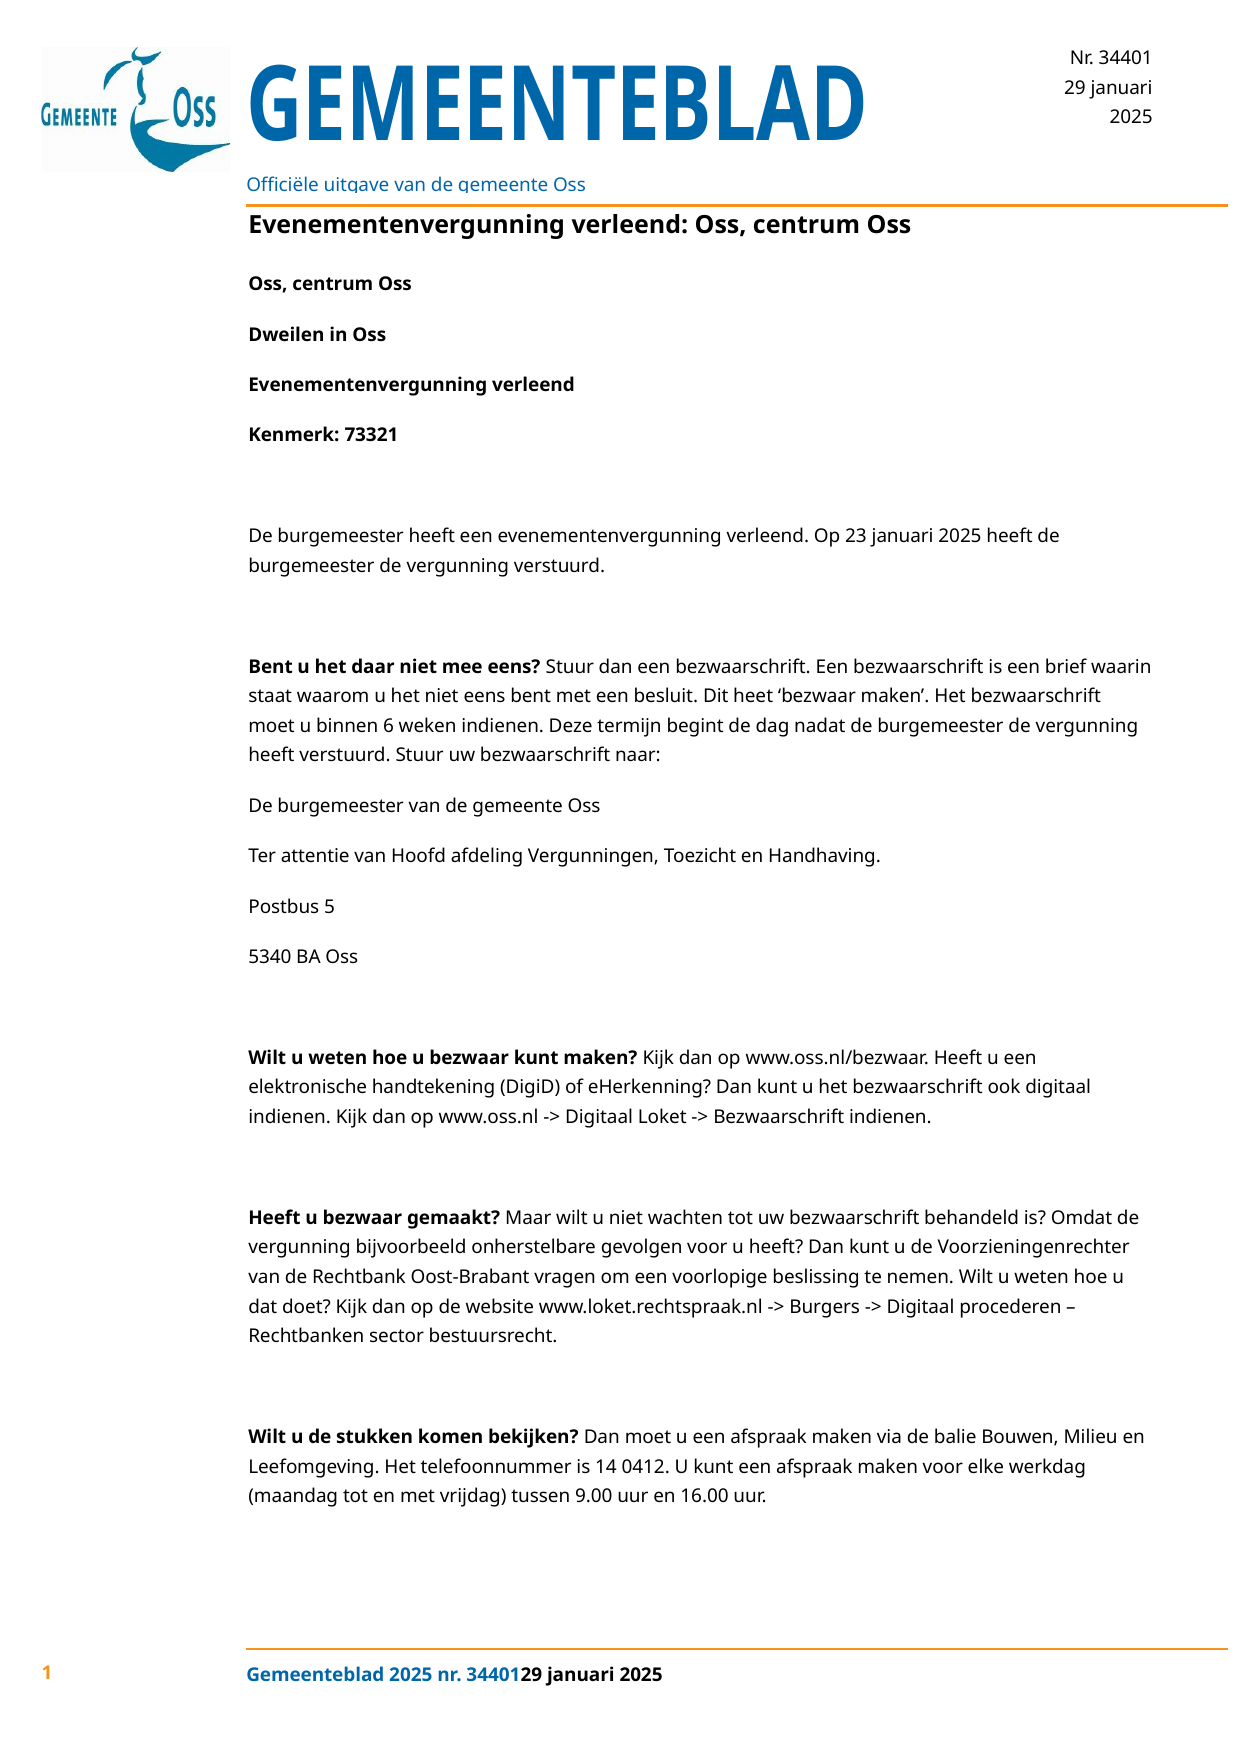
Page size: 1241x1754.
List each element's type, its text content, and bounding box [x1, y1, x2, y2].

text Bent u het daar niet mee eens? Stuur dan een bezwaarschrift. Een bezwaarschrift is een brief waarin staat waarom u het niet eens bent met een besluit. Dit heet ‘bezwaar maken’. Het bezwaarschrift moet u binnen 6 weken indienen. Deze termijn begint de dag nadat de burgemeester de vergunning heeft verstuurd. Stuur uw bezwaarschrift naar: [248, 653, 1152, 767]
picture [41, 47, 231, 172]
text Dweilen in Oss [248, 321, 1152, 346]
text Wilt u weten hoe u bezwaar kunt maken? Kijk dan op www.oss.nl/bezwaar. Heeft u een elektronische handtekening (DigiD) of eHerkenning? Dan kunt u het bezwaarschrift ook digitaal indienen. Kijk dan op www.oss.nl -> Digitaal Loket -> Bezwaarschrift indienen. [248, 1044, 1152, 1129]
text De burgemeester van de gemeente Oss [248, 792, 1152, 818]
text De burgemeester heeft een evenementenvergunning verleend. Op 23 januari 2025 heeft de burgemeester de vergunning verstuurd. [248, 522, 1152, 578]
text Oss, centrum Oss [248, 270, 1152, 296]
text Wilt u de stukken komen bekijken? Dan moet u een afspraak maken via de balie Bouwen, Milieu en Leefomgeving. Het telefoonnummer is 14 0412. U kunt een afspraak maken voor elke werkdag (maandag tot en met vrijdag) tussen 9.00 uur en 16.00 uur. [248, 1423, 1152, 1508]
text 5340 BA Oss [248, 943, 1152, 969]
text Ter attentie van Hoofd afdeling Vergunningen, Toezicht en Handhaving. [248, 842, 1152, 868]
text Heeft u bezwaar gemaakt? Maar wilt u niet wachten tot uw bezwaarschrift behandeld is? Omdat de vergunning bijvoorbeeld onherstelbare gevolgen voor u heeft? Dan kunt u de Voorzieningenrechter van de Rechtbank Oost-Brabant vragen om een voorlopige beslissing te nemen. Wilt u weten hoe u dat doet? Kijk dan op de website www.loket.rechtspraak.nl -> Burgers -> Digitaal procederen – Rechtbanken sector bestuursrecht. [248, 1204, 1152, 1348]
text Evenementenvergunning verleend [248, 371, 1152, 397]
text Kenmerk: 73321 [248, 422, 1152, 447]
text Evenementenvergunning verleend: Oss, centrum Oss [248, 207, 1152, 241]
text Postbus 5 [248, 893, 1152, 918]
